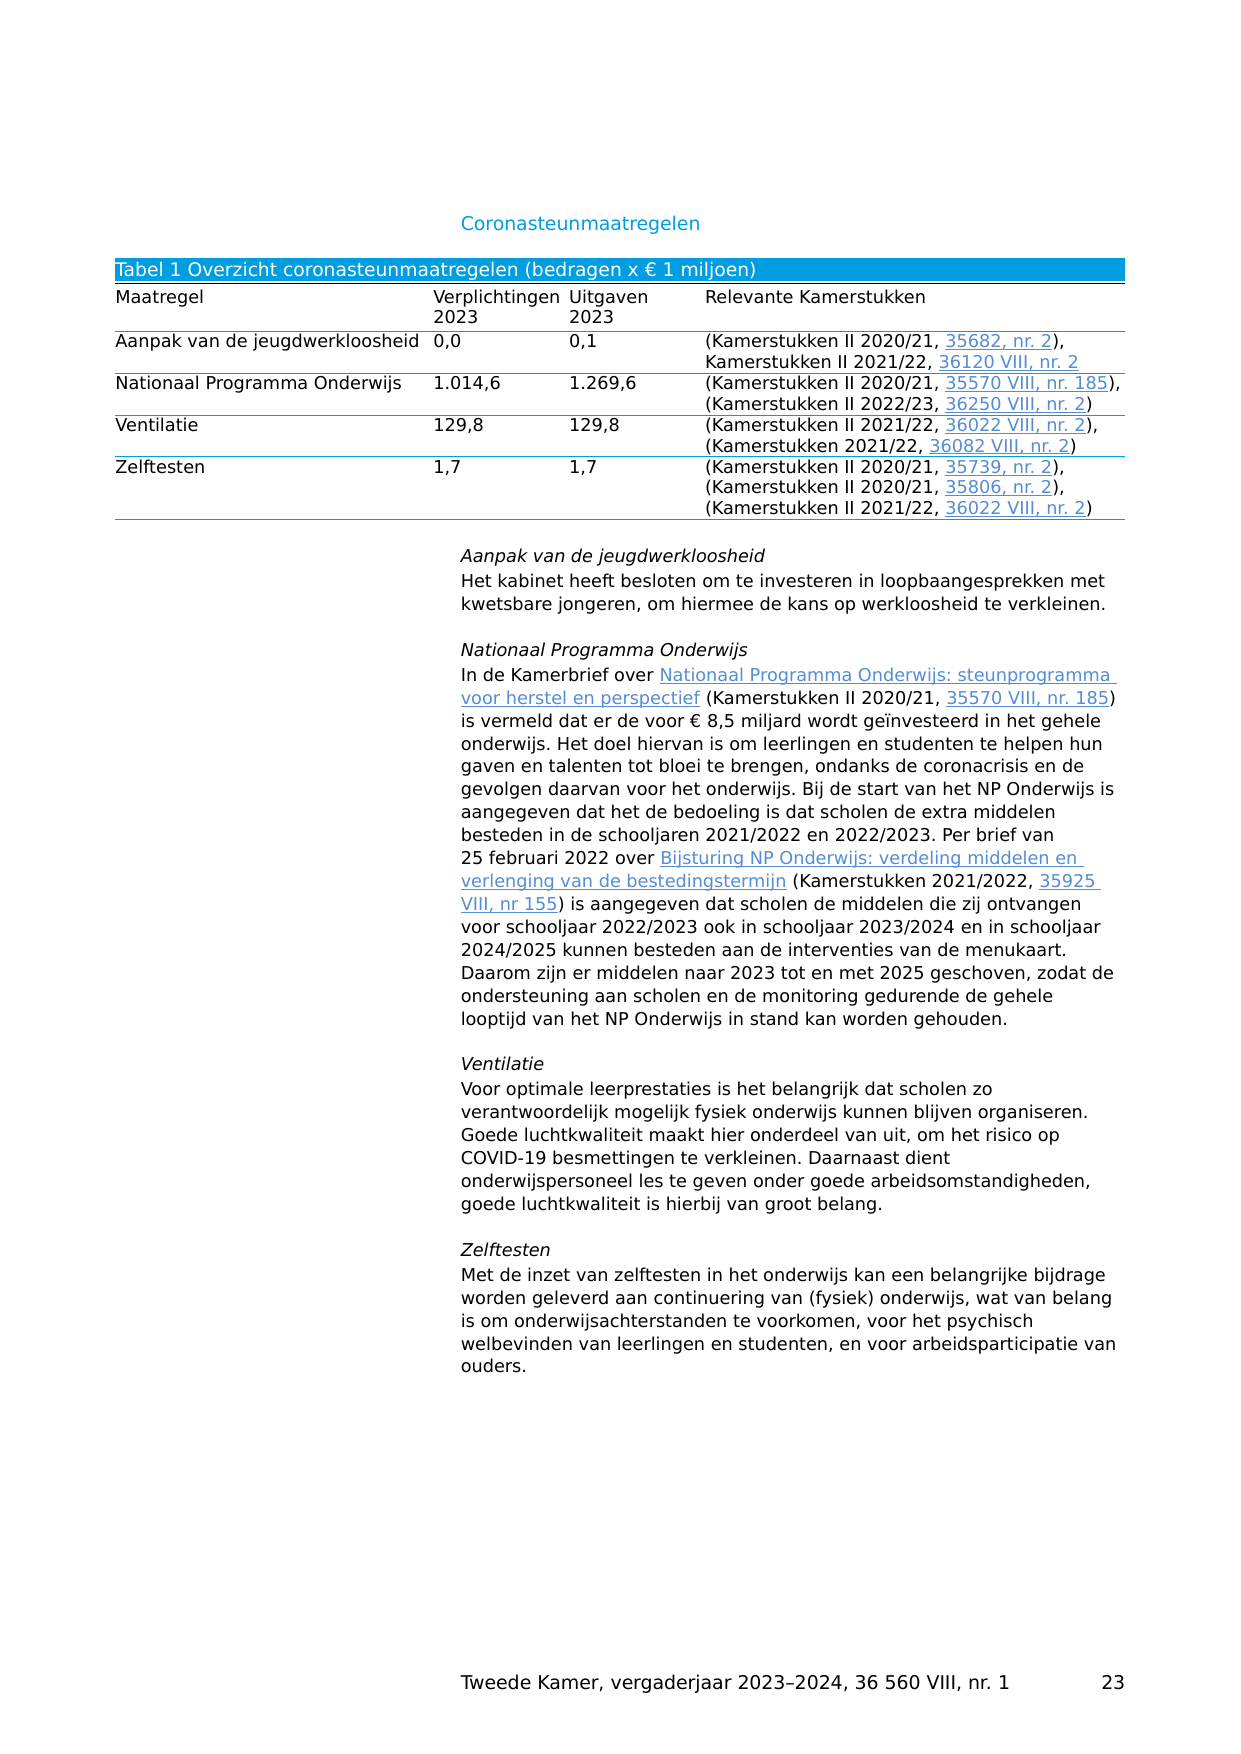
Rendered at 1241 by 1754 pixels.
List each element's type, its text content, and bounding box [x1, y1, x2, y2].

table_cell 0,0 [430, 332, 566, 373]
text In de Kamerbrief over Nationaal Programma Onderwijs: steunprogramma voor herstel en perspectief (Kamerstukken II 2020/21, 35570 VIII, nr. 185) is vermeld dat er de voor € 8,5 miljard wordt geïnvesteerd in het gehele onderwijs. Het doel hiervan is om leerlingen en studenten te helpen hun gaven en talenten tot bloei te brengen, ondanks de coronacrisis en de gevolgen daarvan voor het onderwijs. Bij de start van het NP Onderwijs is aangegeven dat het de bedoeling is dat scholen de extra middelen besteden in de schooljaren 2021/2022 en 2022/2023. Per brief van 25 februari 2022 over Bijsturing NP Onderwijs: verdeling middelen en verlenging van de bestedingstermijn (Kamerstukken 2021/2022, 35925 VIII, nr 155) is aangegeven dat scholen de middelen die zij ontvangen voor schooljaar 2022/2023 ook in schooljaar 2023/2024 en in schooljaar 2024/2025 kunnen besteden aan de interventies van de menukaart. Daarom zijn er middelen naar 2023 tot en met 2025 geschoven, zodat de ondersteuning aan scholen en de monitoring gedurende de gehele looptijd van het NP Onderwijs in stand kan worden gehouden. [461, 663, 1125, 1029]
table_cell (Kamerstukken II 2021/22, 36022 VIII, nr. 2), (Kamerstukken 2021/22, 36082 VIII, nr. 2) [702, 416, 1125, 456]
table_cell Zelftesten [115, 457, 430, 519]
text Voor optimale leerprestaties is het belangrijk dat scholen zo verantwoordelijk mogelijk fysiek onderwijs kunnen blijven organiseren. Goede luchtkwaliteit maakt hier onderdeel van uit, om het risico op COVID-19 besmettingen te verkleinen. Daarnaast dient onderwijspersoneel les te geven onder goede arbeidsomstandigheden, goede luchtkwaliteit is hierbij van groot belang. [461, 1077, 1125, 1215]
table_cell Uitgaven 2023 [566, 284, 702, 331]
text Aanpak van de jeugdwerkloosheid [461, 544, 1125, 567]
table_cell 1,7 [430, 457, 566, 519]
table_cell Aanpak van de jeugdwerkloosheid [115, 332, 430, 373]
text Nationaal Programma Onderwijs [461, 638, 1125, 661]
text Ventilatie [461, 1052, 1125, 1075]
table_cell 0,1 [566, 332, 702, 373]
title Coronasteunmaatregelen [461, 213, 1125, 235]
table_cell 1.269,6 [566, 374, 702, 414]
table_cell (Kamerstukken II 2020/21, 35682, nr. 2), Kamerstukken II 2021/22, 36120 VIII, nr. 2 [702, 332, 1125, 373]
table_cell 1.014,6 [430, 374, 566, 414]
text Met de inzet van zelftesten in het onderwijs kan een belangrijke bijdrage worden geleverd aan continuering van (fysiek) onderwijs, wat van belang is om onderwijsachterstanden te voorkomen, voor het psychisch welbevinden van leerlingen en studenten, en voor arbeidsparticipatie van ouders. [461, 1263, 1125, 1377]
table_cell (Kamerstukken II 2020/21, 35739, nr. 2), (Kamerstukken II 2020/21, 35806, nr. 2), (Kamerstukken II 2021/22, 36022 VIII, nr. 2) [702, 457, 1125, 519]
text Zelftesten [461, 1238, 1125, 1261]
table_cell Verplichtingen 2023 [430, 284, 566, 331]
table_cell Relevante Kamerstukken [702, 284, 1125, 331]
table_cell 1,7 [566, 457, 702, 519]
table_cell 129,8 [566, 416, 702, 456]
table_cell Ventilatie [115, 416, 430, 456]
text Het kabinet heeft besloten om te investeren in loopbaangesprekken met kwetsbare jongeren, om hiermee de kans op werkloosheid te verkleinen. [461, 569, 1125, 615]
table_cell (Kamerstukken II 2020/21, 35570 VIII, nr. 185), (Kamerstukken II 2022/23, 36250 VIII, nr. 2) [702, 374, 1125, 414]
table_cell 129,8 [430, 416, 566, 456]
table_cell Nationaal Programma Onderwijs [115, 374, 430, 414]
table_cell Maatregel [115, 284, 430, 331]
